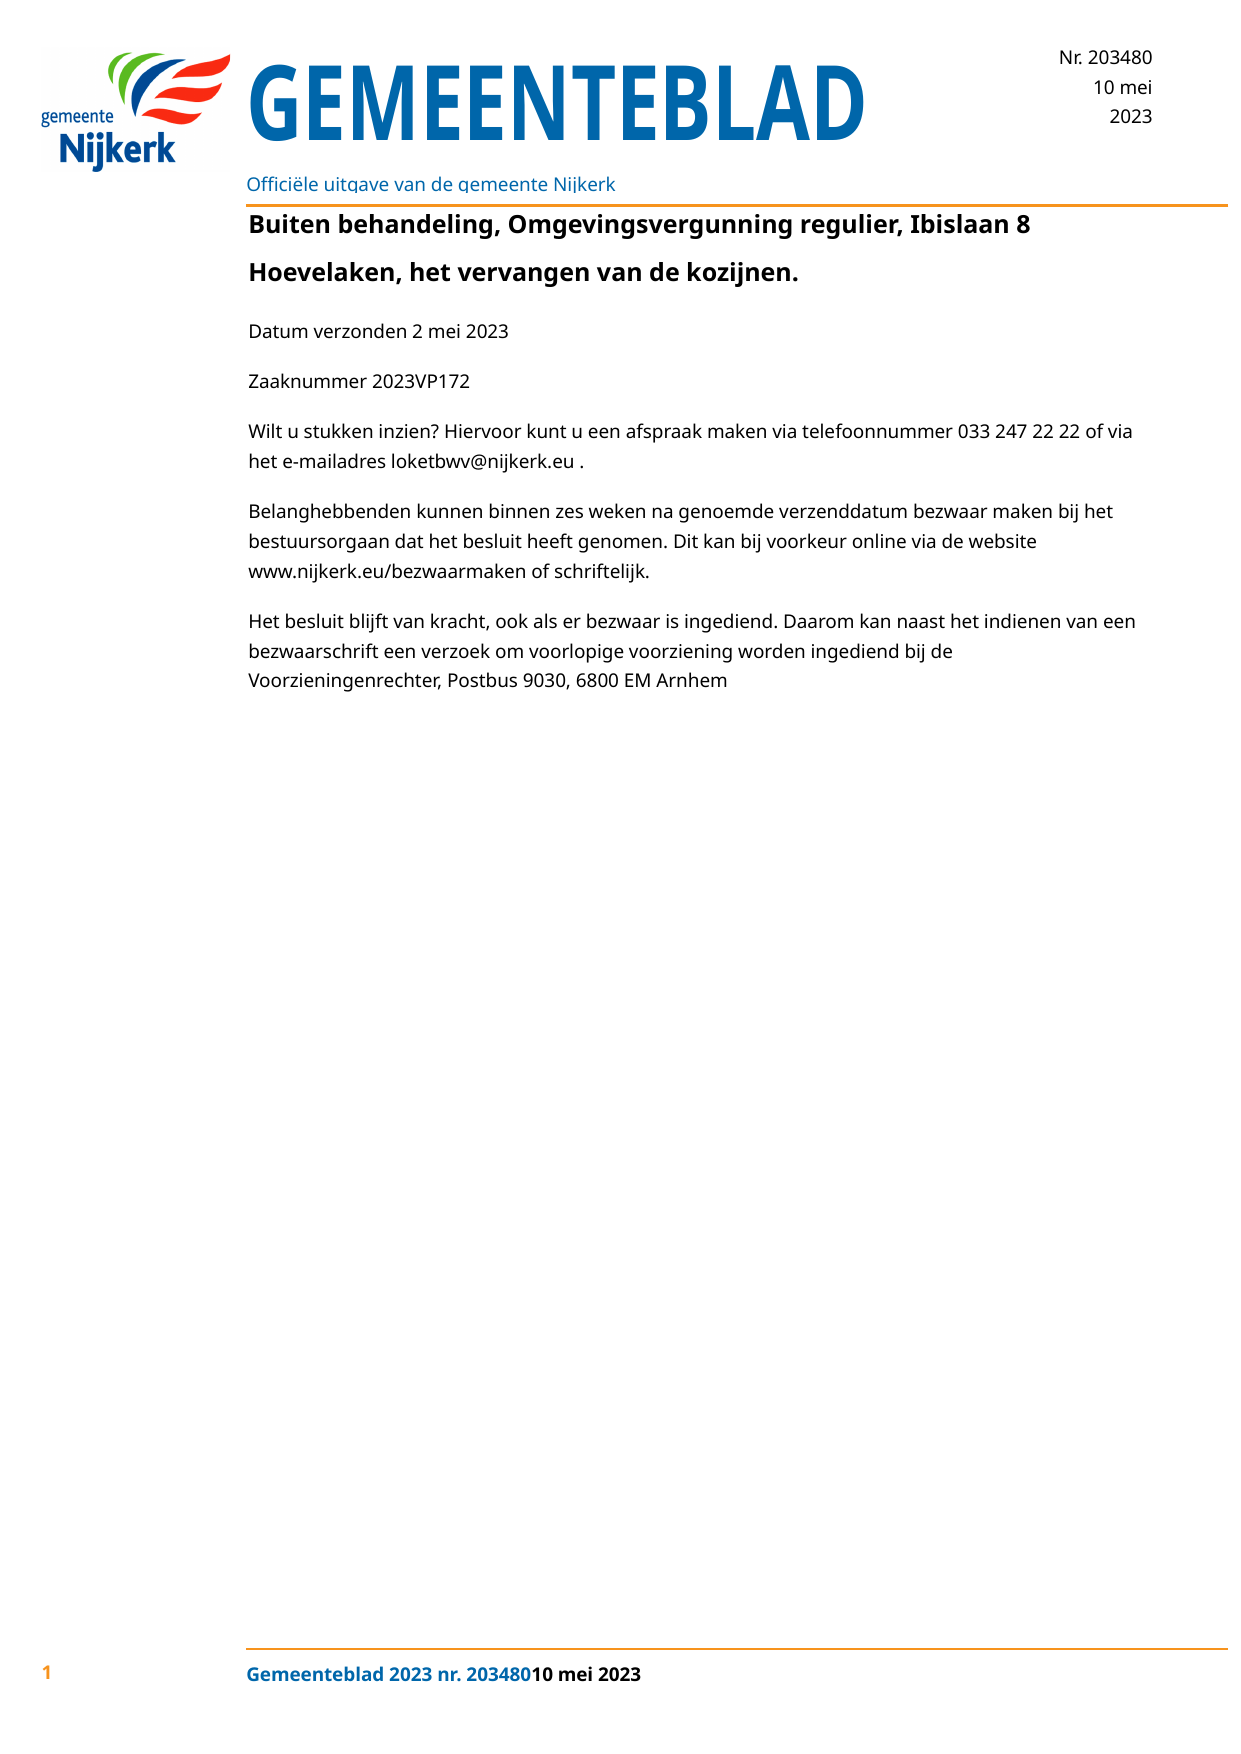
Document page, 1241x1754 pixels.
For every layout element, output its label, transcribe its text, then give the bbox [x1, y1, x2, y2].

text Belanghebbenden kunnen binnen zes weken na genoemde verzenddatum bezwaar maken bij het bestuursorgaan dat het besluit heeft genomen. Dit kan bij voorkeur online via de website www.nijkerk.eu/bezwaarmaken of schriftelijk. [248, 499, 1152, 584]
text Buiten behandeling, Omgevingsvergunning regulier, Ibislaan 8 Hoevelaken, het vervangen van de kozijnen. [248, 207, 1152, 288]
text Datum verzonden 2 mei 2023 [248, 318, 1152, 344]
text Zaaknummer 2023VP172 [248, 368, 1152, 394]
text Het besluit blijft van kracht, ook als er bezwaar is ingediend. Daarom kan naast het indienen van een bezwaarschrift een verzoek om voorlopige voorziening worden ingediend bij de Voorzieningenrechter, Postbus 9030, 6800 EM Arnhem [248, 608, 1152, 693]
text Wilt u stukken inzien? Hiervoor kunt u een afspraak maken via telefoonnummer 033 247 22 22 of via het e-mailadres loketbwv@nijkerk.eu . [248, 419, 1152, 474]
picture [41, 47, 231, 172]
